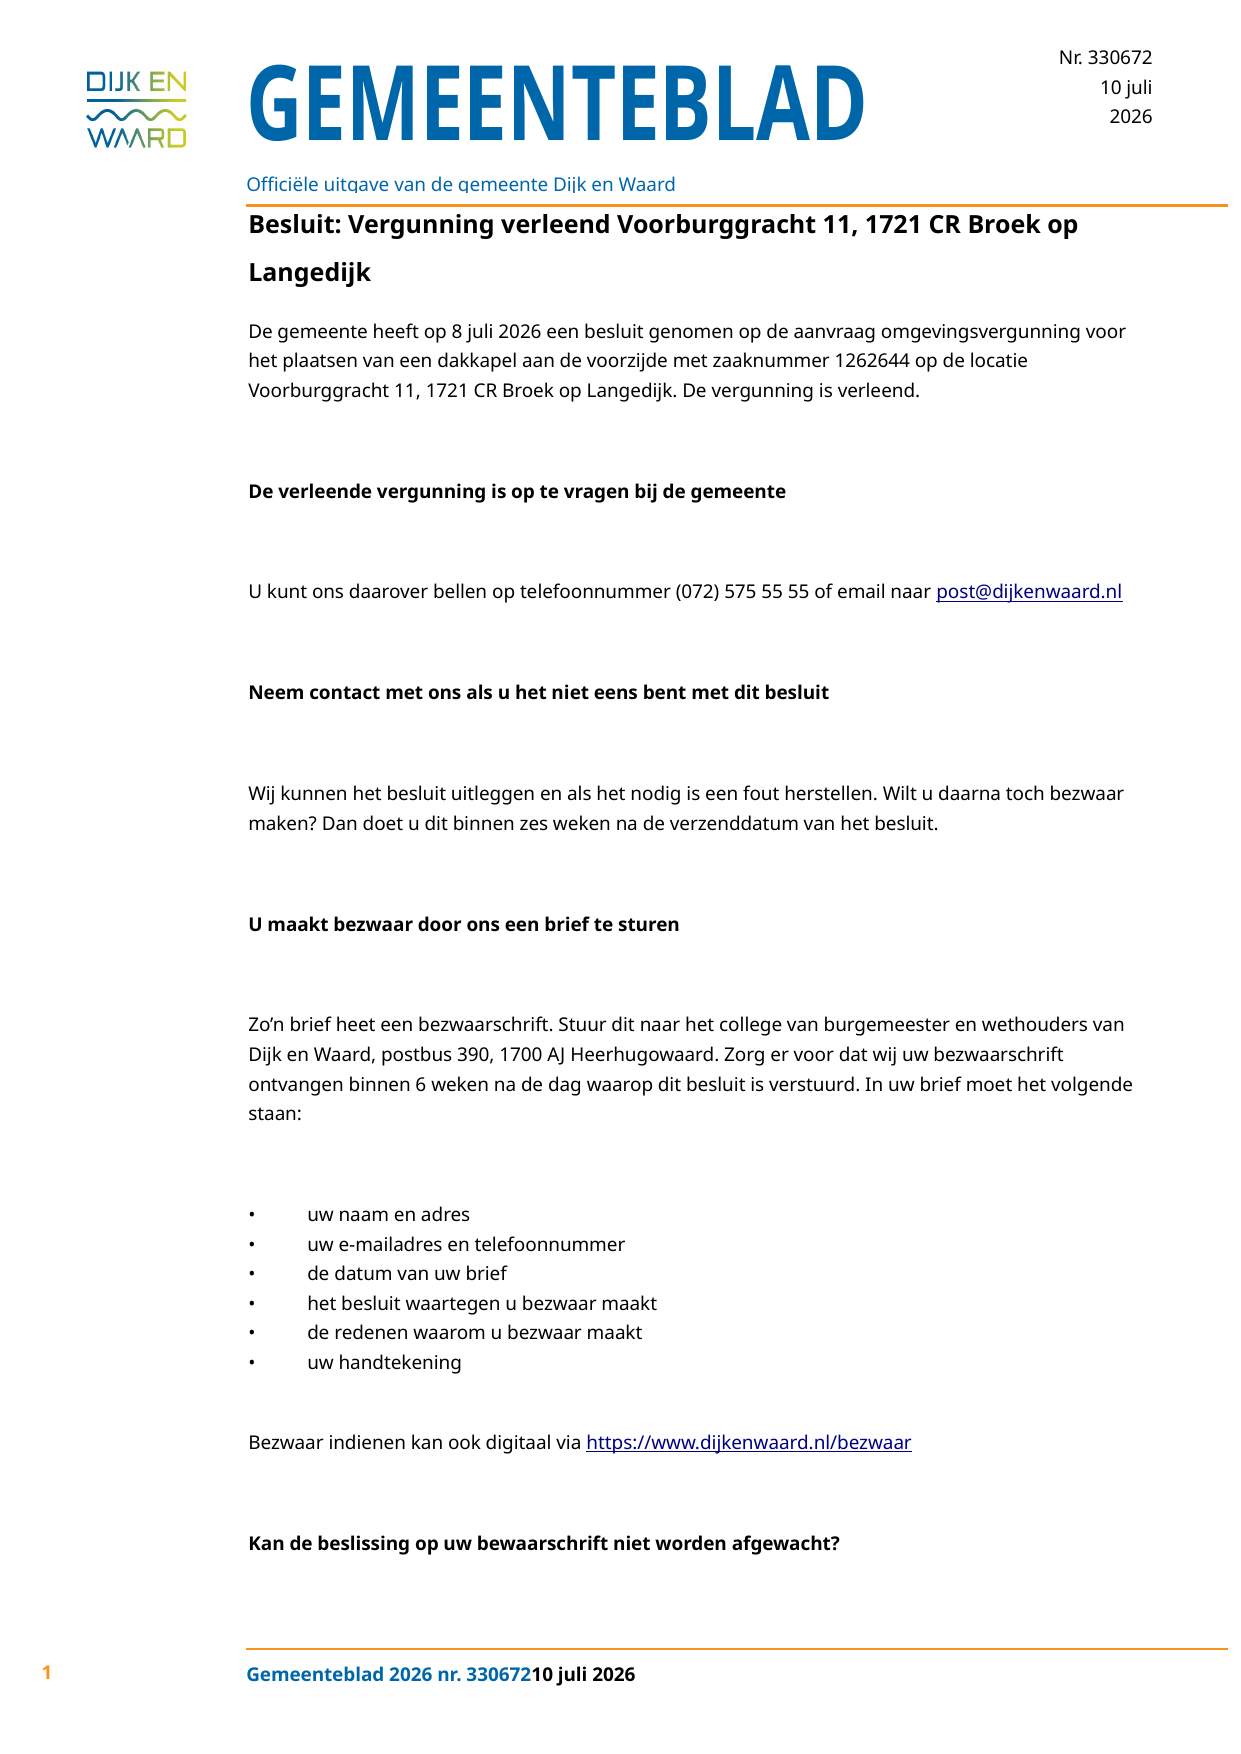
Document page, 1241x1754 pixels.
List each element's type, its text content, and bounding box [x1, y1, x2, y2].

text Neem contact met ons als u het niet eens bent met dit besluit [248, 679, 1152, 705]
text De gemeente heeft op 8 juli 2026 een besluit genomen op de aanvraag omgevingsvergunning voor het plaatsen van een dakkapel aan de voorzijde met zaaknummer 1262644 op de locatie Voorburggracht 11, 1721 CR Broek op Langedijk. De vergunning is verleend. [248, 318, 1152, 403]
list uw e-mailadres en telefoonnummer [248, 1231, 1152, 1257]
text Wij kunnen het besluit uitleggen en als het nodig is een fout herstellen. Wilt u daarna toch bezwaar maken? Dan doet u dit binnen zes weken na de verzenddatum van het besluit. [248, 780, 1152, 836]
text Bezwaar indienen kan ook digitaal via https://www.dijkenwaard.nl/bezwaar [248, 1429, 1152, 1455]
text Besluit: Vergunning verleend Voorburggracht 11, 1721 CR Broek op Langedijk [248, 207, 1152, 288]
text U kunt ons daarover bellen op telefoonnummer (072) 575 55 55 of email naar post@dijkenwaard.nl [248, 579, 1152, 604]
list uw naam en adres [248, 1201, 1152, 1227]
picture [41, 47, 231, 172]
list uw handtekening [248, 1349, 1152, 1375]
text Zo’n brief heet een bezwaarschrift. Stuur dit naar het college van burgemeester en wethouders van Dijk en Waard, postbus 390, 1700 AJ Heerhugowaard. Zorg er voor dat wij uw bezwaarschrift ontvangen binnen 6 weken na de dag waarop dit besluit is verstuurd. In uw brief moet het volgende staan: [248, 1012, 1152, 1126]
text Kan de beslissing op uw bewaarschrift niet worden afgewacht? [248, 1530, 1152, 1556]
text De verleende vergunning is op te vragen bij de gemeente [248, 478, 1152, 504]
list de redenen waarom u bezwaar maakt [248, 1319, 1152, 1345]
text U maakt bezwaar door ons een brief te sturen [248, 911, 1152, 937]
list de datum van uw brief [248, 1260, 1152, 1286]
list het besluit waartegen u bezwaar maakt [248, 1290, 1152, 1316]
